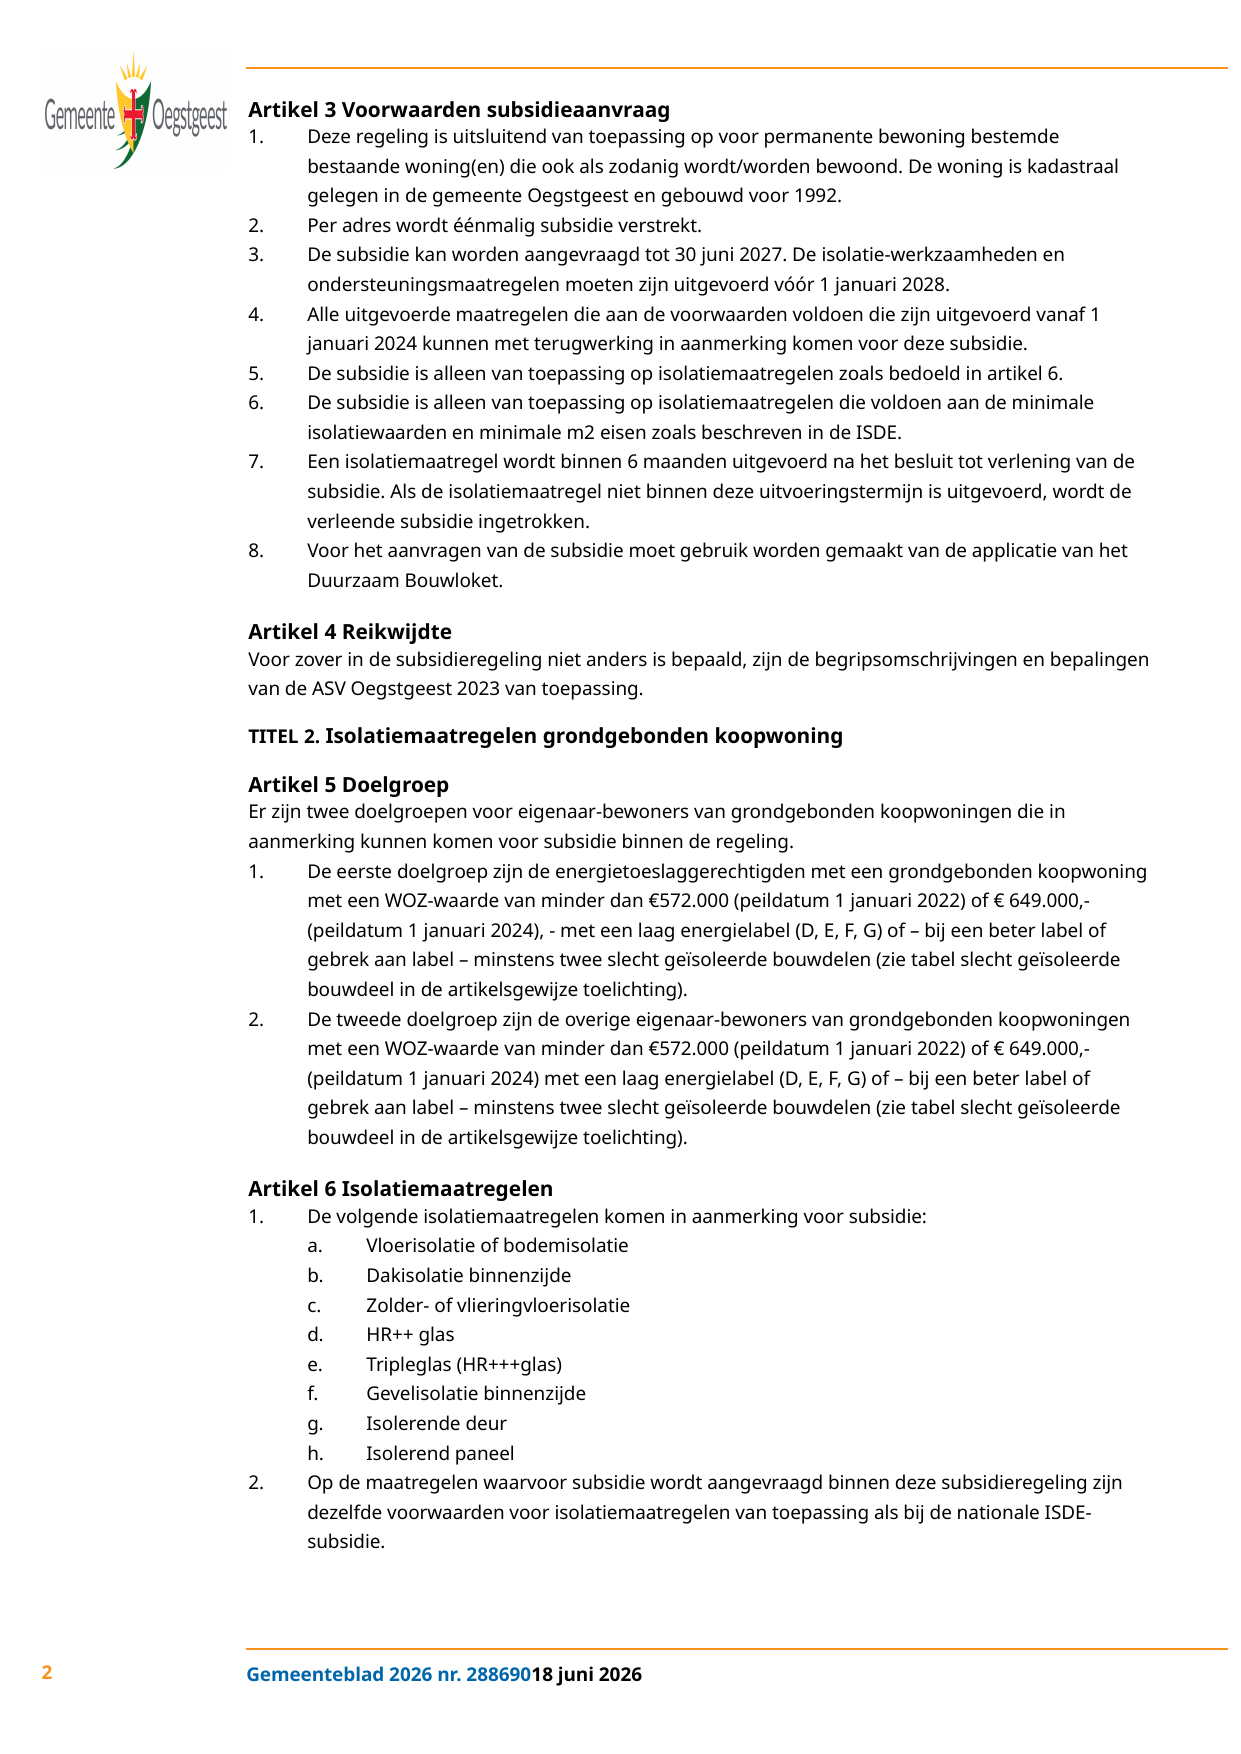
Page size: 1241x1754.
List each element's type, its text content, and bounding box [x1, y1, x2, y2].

list De subsidie kan worden aangevraagd tot 30 juni 2027. De isolatie-werkzaamheden en ondersteuningsmaatregelen moeten zijn uitgevoerd vóór 1 januari 2028. [248, 242, 1152, 297]
list Isolerend paneel [307, 1440, 1152, 1465]
text Artikel 5 Doelgroep [248, 770, 1152, 799]
list Een isolatiemaatregel wordt binnen 6 maanden uitgevoerd na het besluit tot verlening van de subsidie. Als de isolatiemaatregel niet binnen deze uitvoeringstermijn is uitgevoerd, wordt de verleende subsidie ingetrokken. [248, 449, 1152, 533]
list De volgende isolatiemaatregelen komen in aanmerking voor subsidie: [248, 1203, 1152, 1229]
list De subsidie is alleen van toepassing op isolatiemaatregelen zoals bedoeld in artikel 6. [248, 360, 1152, 386]
list Op de maatregelen waarvoor subsidie wordt aangevraagd binnen deze subsidieregeling zijn dezelfde voorwaarden voor isolatiemaatregelen van toepassing als bij de nationale ISDE-subsidie. [248, 1469, 1152, 1554]
list De eerste doelgroep zijn de energietoeslaggerechtigden met een grondgebonden koopwoning met een WOZ-waarde van minder dan €572.000 (peildatum 1 januari 2022) of € 649.000,- (peildatum 1 januari 2024), - met een laag energielabel (D, E, F, G) of – bij een beter label of gebrek aan label – minstens twee slecht geïsoleerde bouwdelen (zie tabel slecht geïsoleerde bouwdeel in de artikelsgewijze toelichting). [248, 858, 1152, 1002]
text Artikel 6 Isolatiemaatregelen [248, 1174, 1152, 1203]
list Voor het aanvragen van de subsidie moet gebruik worden gemaakt van de applicatie van het Duurzaam Bouwloket. [248, 537, 1152, 593]
text Er zijn twee doelgroepen voor eigenaar-bewoners van grondgebonden koopwoningen die in aanmerking kunnen komen voor subsidie binnen de regeling. [248, 799, 1152, 854]
list Deze regeling is uitsluitend van toepassing op voor permanente bewoning bestemde bestaande woning(en) die ook als zodanig wordt/worden bewoond. De woning is kadastraal gelegen in de gemeente Oegstgeest en gebouwd voor 1992. [248, 123, 1152, 208]
text Artikel 4 Reikwijdte [248, 617, 1152, 646]
picture [41, 47, 231, 172]
list Isolerende deur [307, 1410, 1152, 1436]
list Zolder- of vlieringvloerisolatie [307, 1292, 1152, 1317]
list Tripleglas (HR+++glas) [307, 1351, 1152, 1377]
text TITEL 2. Isolatiemaatregelen grondgebonden koopwoning [248, 721, 1152, 749]
text Voor zover in de subsidieregeling niet anders is bepaald, zijn de begripsomschrijvingen en bepalingen van de ASV Oegstgeest 2023 van toepassing. [248, 646, 1152, 701]
list HR++ glas [307, 1321, 1152, 1347]
text Artikel 3 Voorwaarden subsidieaanvraag [248, 95, 1152, 123]
list Dakisolatie binnenzijde [307, 1262, 1152, 1288]
list Alle uitgevoerde maatregelen die aan de voorwaarden voldoen die zijn uitgevoerd vanaf 1 januari 2024 kunnen met terugwerking in aanmerking komen voor deze subsidie. [248, 301, 1152, 356]
list De subsidie is alleen van toepassing op isolatiemaatregelen die voldoen aan de minimale isolatiewaarden en minimale m2 eisen zoals beschreven in de ISDE. [248, 389, 1152, 445]
list Vloerisolatie of bodemisolatie [307, 1233, 1152, 1258]
list De tweede doelgroep zijn de overige eigenaar-bewoners van grondgebonden koopwoningen met een WOZ-waarde van minder dan €572.000 (peildatum 1 januari 2022) of € 649.000,- (peildatum 1 januari 2024) met een laag energielabel (D, E, F, G) of – bij een beter label of gebrek aan label – minstens twee slecht geïsoleerde bouwdelen (zie tabel slecht geïsoleerde bouwdeel in de artikelsgewijze toelichting). [248, 1006, 1152, 1150]
list Gevelisolatie binnenzijde [307, 1381, 1152, 1406]
list Per adres wordt éénmalig subsidie verstrekt. [248, 212, 1152, 238]
